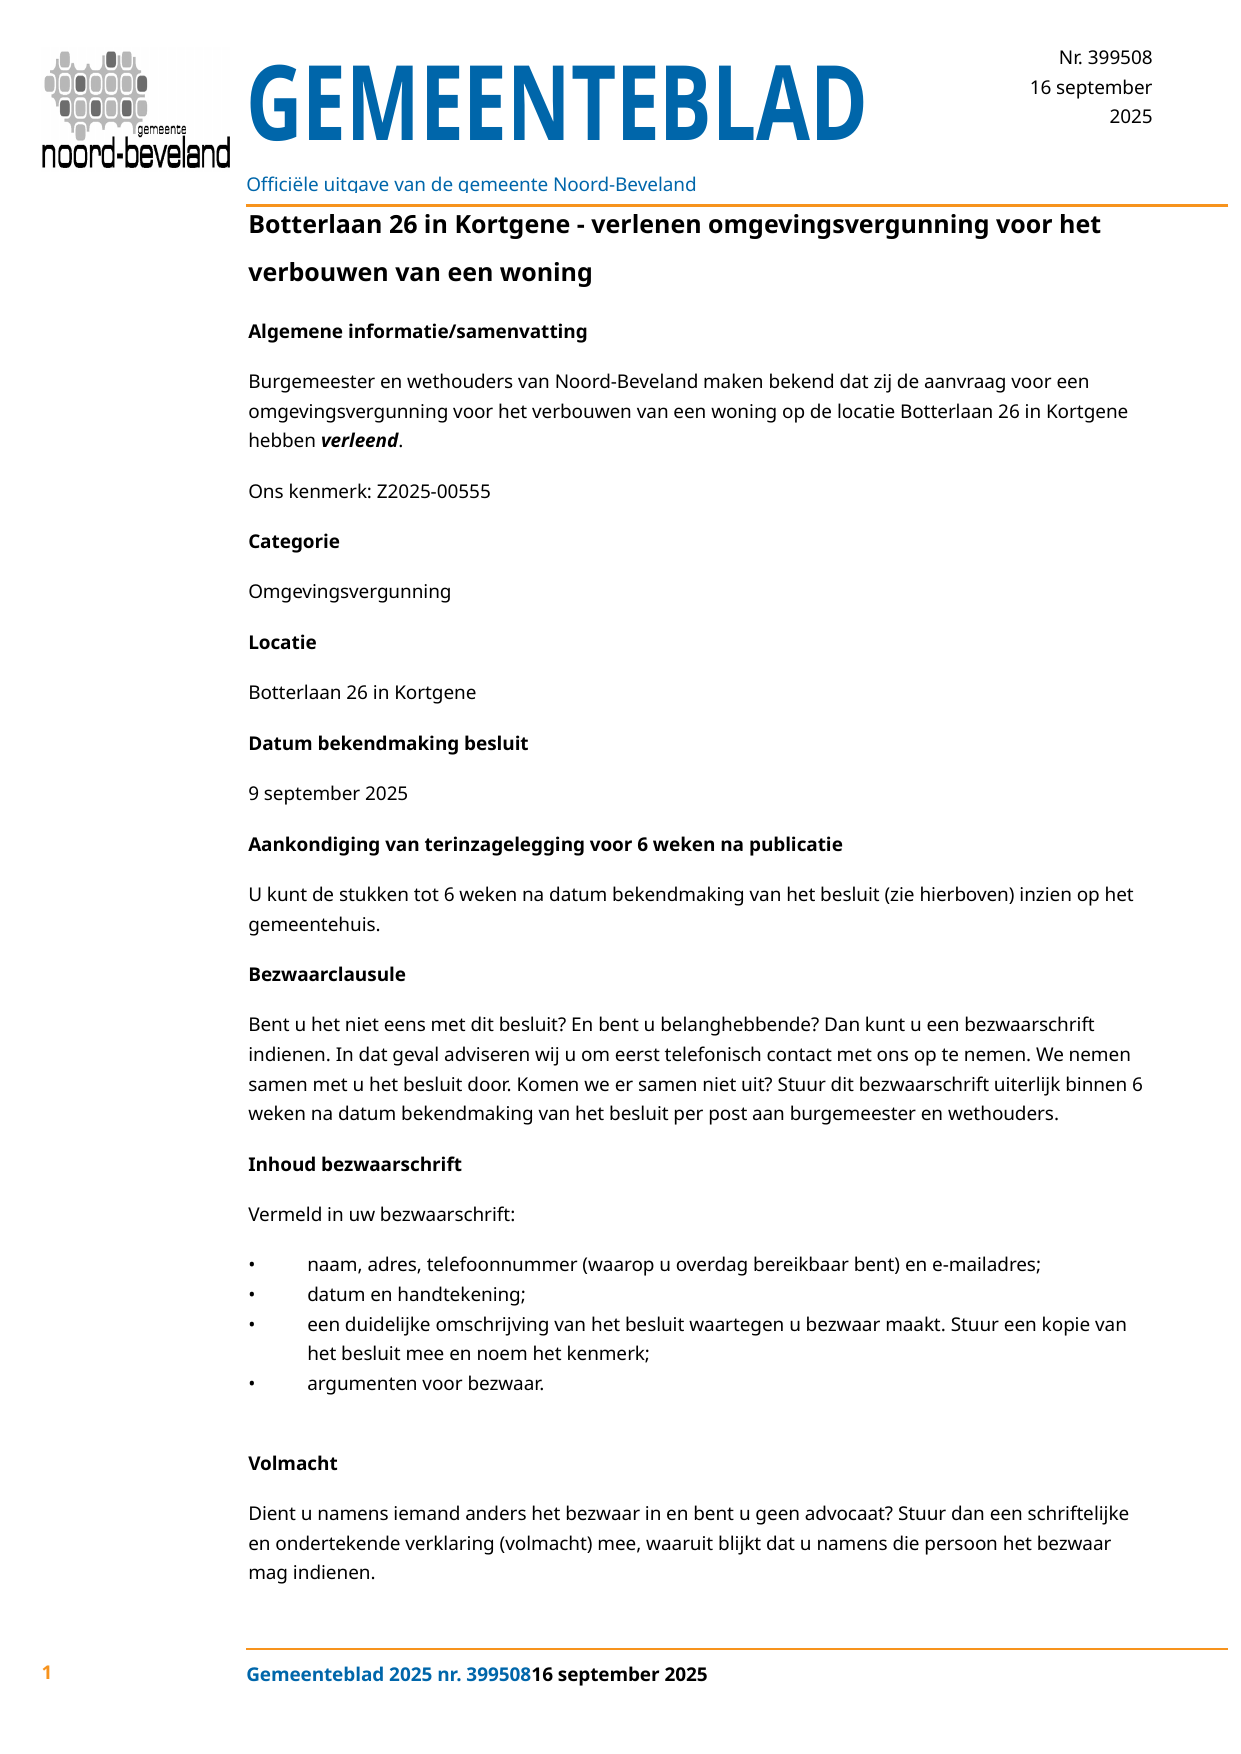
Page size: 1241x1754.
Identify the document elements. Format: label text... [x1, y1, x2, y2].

text U kunt de stukken tot 6 weken na datum bekendmaking van het besluit (zie hierboven) inzien op het gemeentehuis. [248, 881, 1152, 937]
text Bezwaarclausule [248, 961, 1152, 987]
list naam, adres, telefoonnummer (waarop u overdag bereikbaar bent) en e-mailadres; [248, 1252, 1152, 1277]
text Algemene informatie/samenvatting [248, 318, 1152, 344]
text Dient u namens iemand anders het bezwaar in en bent u geen advocaat? Stuur dan een schriftelijke en ondertekende verklaring (volmacht) mee, waaruit blijkt dat u namens die persoon het bezwaar mag indienen. [248, 1500, 1152, 1585]
text 9 september 2025 [248, 780, 1152, 806]
text Burgemeester en wethouders van Noord-Beveland maken bekend dat zij de aanvraag voor een omgevingsvergunning voor het verbouwen van een woning op de locatie Botterlaan 26 in Kortgene hebben verleend. [248, 368, 1152, 453]
list een duidelijke omschrijving van het besluit waartegen u bezwaar maakt. Stuur een kopie van het besluit mee en noem het kenmerk; [248, 1311, 1152, 1366]
list argumenten voor bezwaar. [248, 1370, 1152, 1396]
text Inhoud bezwaarschrift [248, 1151, 1152, 1177]
text Ons kenmerk: Z2025-00555 [248, 478, 1152, 504]
text Volmacht [248, 1450, 1152, 1476]
text Omgevingsvergunning [248, 579, 1152, 604]
text Botterlaan 26 in Kortgene [248, 679, 1152, 705]
list datum en handtekening; [248, 1281, 1152, 1307]
text Bent u het niet eens met dit besluit? En bent u belanghebbende? Dan kunt u een bezwaarschrift indienen. In dat geval adviseren wij u om eerst telefonisch contact met ons op te nemen. We nemen samen met u het besluit door. Komen we er samen niet uit? Stuur dit bezwaarschrift uiterlijk binnen 6 weken na datum bekendmaking van het besluit per post aan burgemeester en wethouders. [248, 1012, 1152, 1126]
text Categorie [248, 528, 1152, 554]
text Vermeld in uw bezwaarschrift: [248, 1201, 1152, 1227]
picture [41, 47, 231, 172]
text Aankondiging van terinzagelegging voor 6 weken na publicatie [248, 831, 1152, 857]
text Locatie [248, 629, 1152, 655]
text Botterlaan 26 in Kortgene - verlenen omgevingsvergunning voor het verbouwen van een woning [248, 207, 1152, 288]
text Datum bekendmaking besluit [248, 730, 1152, 756]
